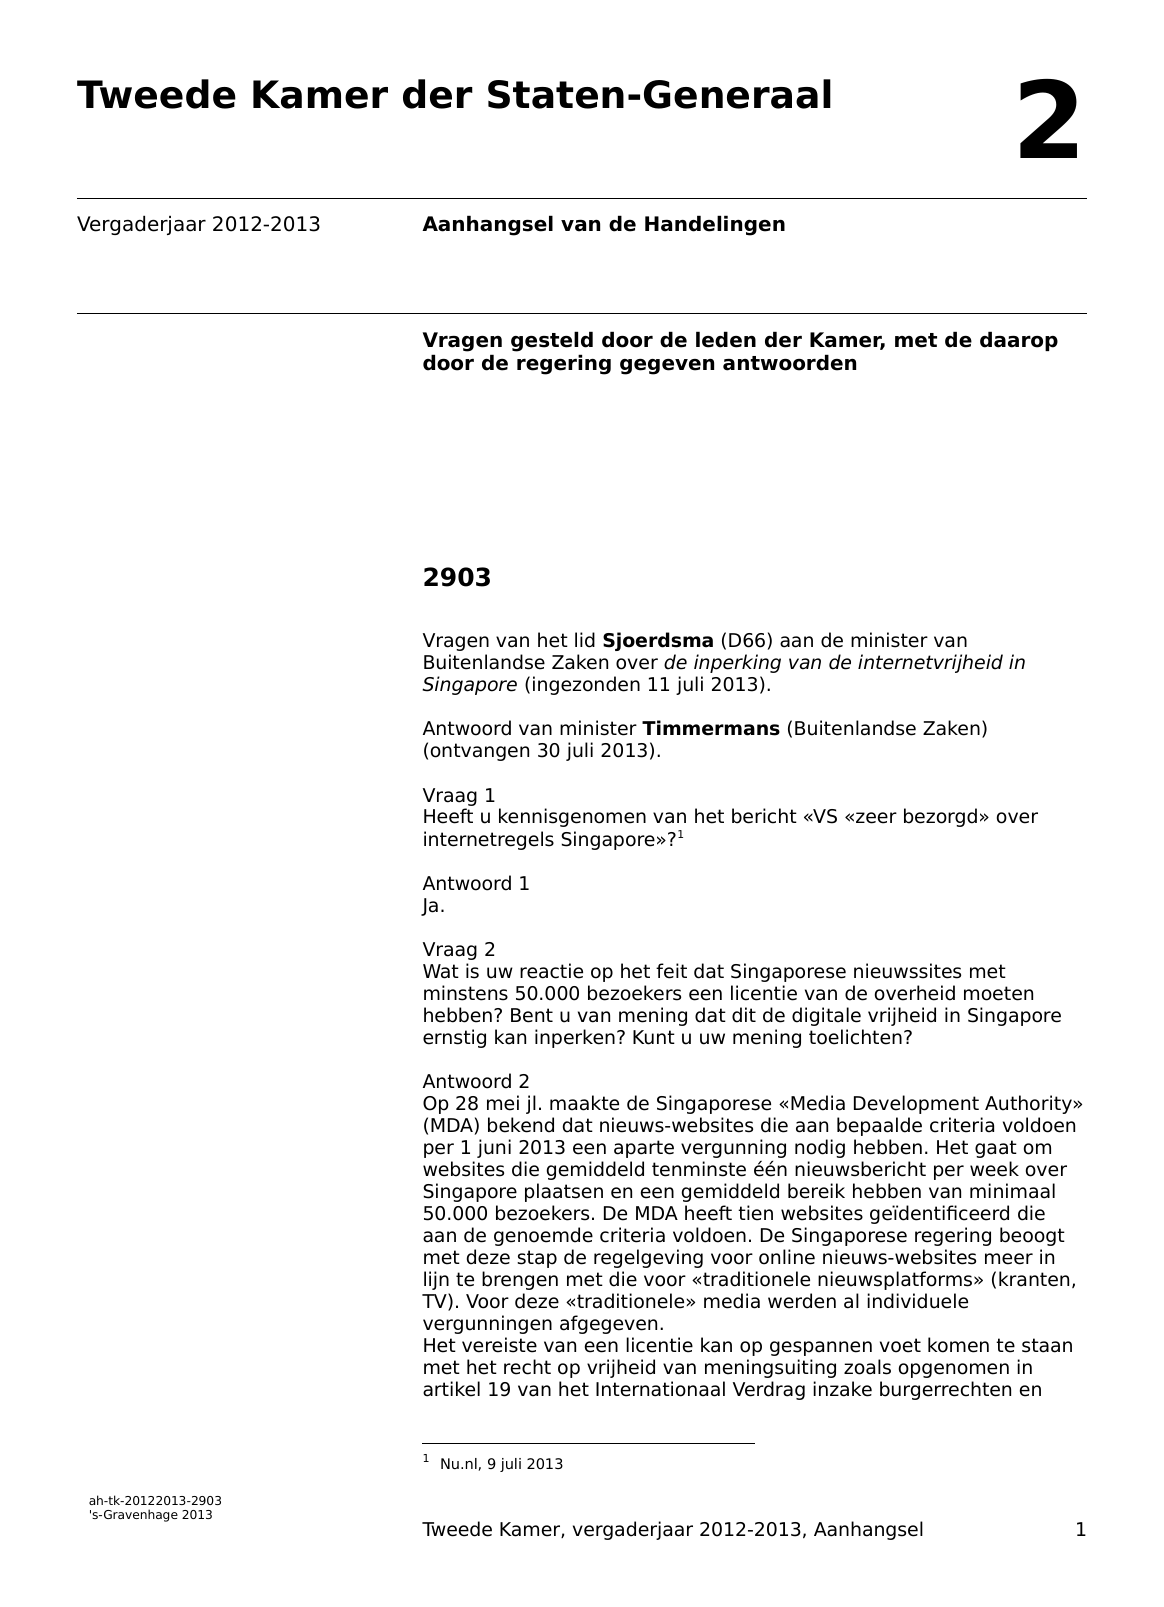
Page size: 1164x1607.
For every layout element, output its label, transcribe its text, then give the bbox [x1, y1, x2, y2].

table_cell Vergaderjaar 2012-2013 [77, 199, 422, 313]
text Ja. [422, 894, 1087, 917]
text 's-Gravenhage 2013 [88, 1508, 323, 1522]
text Vraag 1 [422, 784, 1087, 806]
text Nu.nl, 9 juli 2013 [422, 1452, 1087, 1474]
text Vraag 2 [422, 939, 1087, 961]
text Op 28 mei jl. maakte de Singaporese «Media Development Authority» (MDA) bekend dat nieuws-websites die aan bepaalde criteria voldoen per 1 juni 2013 een aparte vergunning nodig hebben. Het gaat om websites die gemiddeld tenminste één nieuwsbericht per week over Singapore plaatsen en een gemiddeld bereik hebben van minimaal 50.000 bezoekers. De MDA heeft tien websites geïdentificeerd die aan de genoemde criteria voldoen. De Singaporese regering beoogt met deze stap de regelgeving voor online nieuws-websites meer in lijn te brengen met die voor «traditionele nieuwsplatforms» (kranten, TV). Voor deze «traditionele» media werden al individuele vergunningen afgegeven. [422, 1093, 1087, 1334]
text Wat is uw reactie op het feit dat Singaporese nieuwssites met minstens 50.000 bezoekers een licentie van de overheid moeten hebben? Bent u van mening dat dit de digitale vrijheid in Singapore ernstig kan inperken? Kunt u uw mening toelichten? [422, 961, 1087, 1049]
table_cell Vragen gesteld door de leden der Kamer, met de daarop door de regering gegeven antwoorden [422, 314, 1087, 375]
text Het vereiste van een licentie kan op gespannen voet komen te staan met het recht op vrijheid van meningsuiting zoals opgenomen in artikel 19 van het Internationaal Verdrag inzake burgerrechten en [422, 1334, 1087, 1401]
text Antwoord 2 [422, 1071, 1087, 1093]
table_header Tweede Kamer der Staten-Generaal [77, 59, 886, 198]
table_header 2 [886, 59, 1087, 198]
text 2903 [422, 563, 1087, 592]
table_cell [77, 314, 422, 375]
text Antwoord van minister Timmermans (Buitenlandse Zaken) (ontvangen 30 juli 2013). [422, 718, 1087, 762]
table_cell Aanhangsel van de Handelingen [422, 199, 1087, 313]
text ah-tk-20122013-2903 [88, 1494, 323, 1508]
text Heeft u kennisgenomen van het bericht «VS «zeer bezorgd» over internetregels Singapore»? [422, 806, 1087, 850]
text Antwoord 1 [422, 873, 1087, 894]
text Vragen van het lid Sjoerdsma (D66) aan de minister van Buitenlandse Zaken over de inperking van de internetvrijheid in Singapore (ingezonden 11 juli 2013). [422, 630, 1087, 696]
